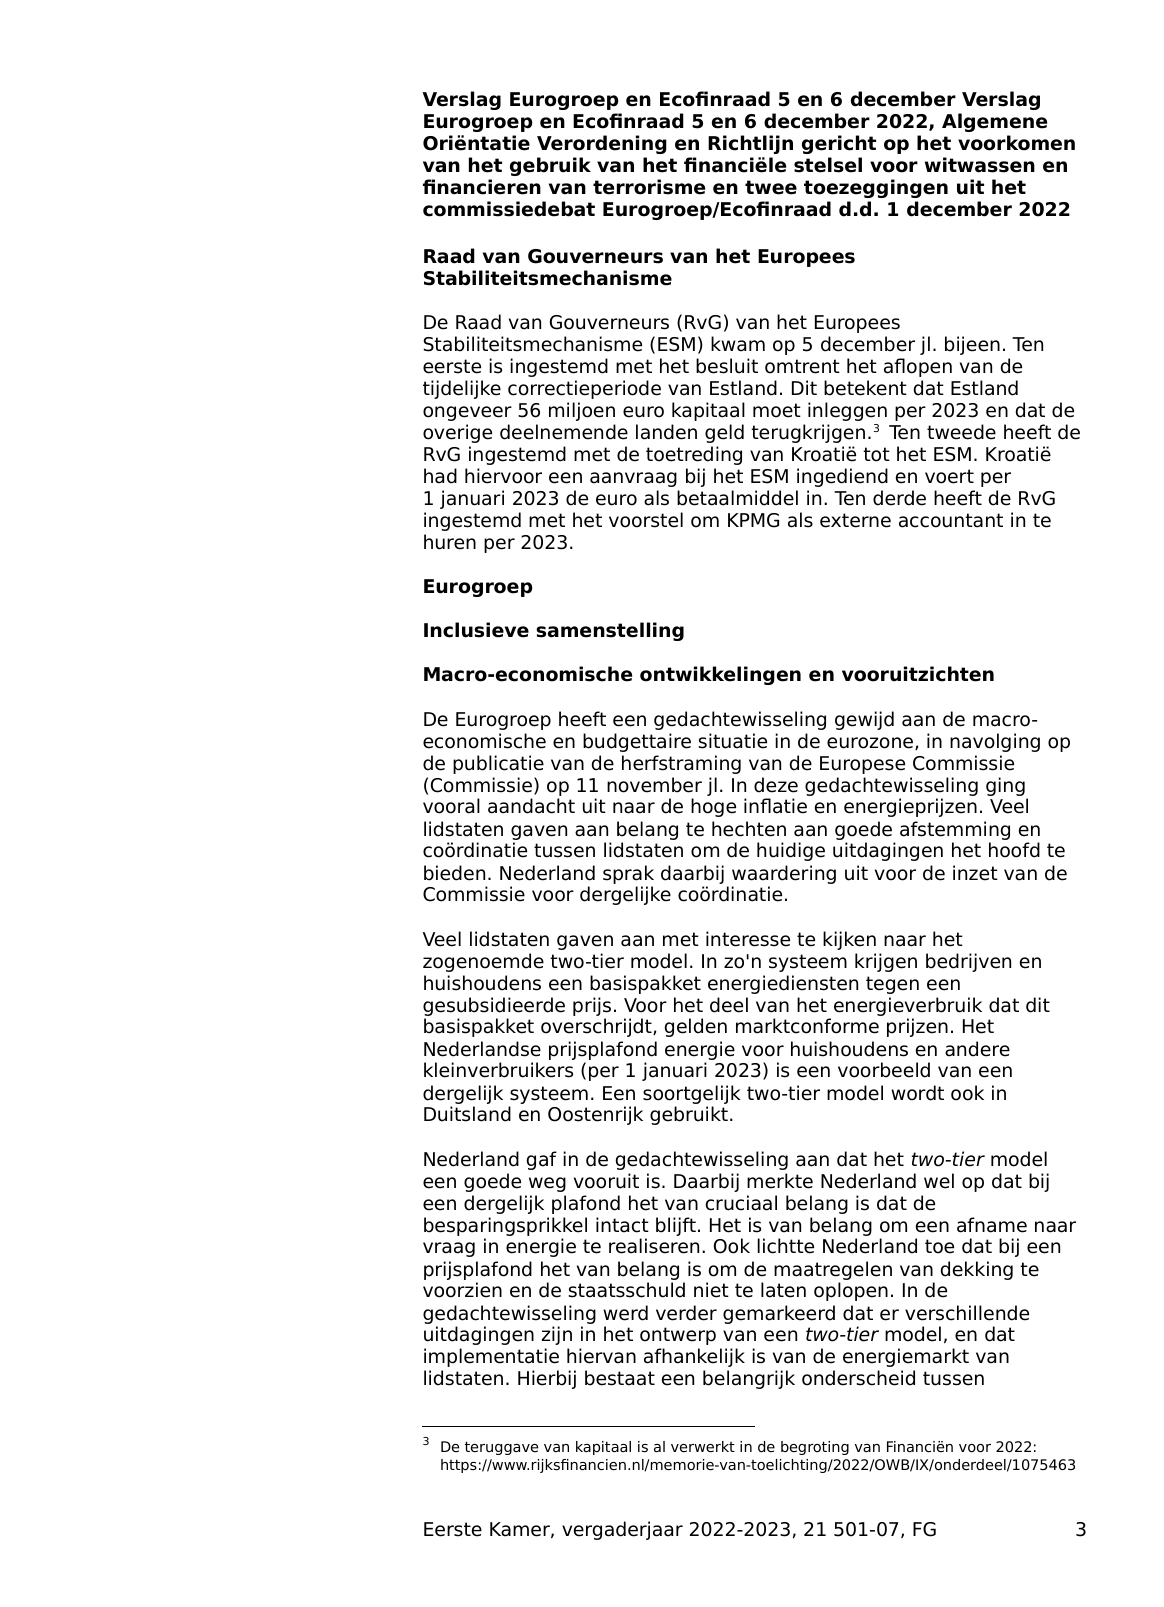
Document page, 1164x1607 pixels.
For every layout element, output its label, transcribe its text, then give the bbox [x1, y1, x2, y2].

subtitle Inclusieve samenstelling [422, 620, 1087, 642]
text Nederland gaf in de gedachtewisseling aan dat het two-tier model een goede weg vooruit is. Daarbij merkte Nederland wel op dat bij een dergelijk plafond het van cruciaal belang is dat de besparingsprikkel intact blijft. Het is van belang om een afname naar vraag in energie te realiseren. Ook lichtte Nederland toe dat bij een prijsplafond het van belang is om de maatregelen van dekking te voorzien en de staatsschuld niet te laten oplopen. In de gedachtewisseling werd verder gemarkeerd dat er verschillende uitdagingen zijn in het ontwerp van een two-tier model, en dat implementatie hiervan afhankelijk is van de energiemarkt van lidstaten. Hierbij bestaat een belangrijk onderscheid tussen [422, 1148, 1087, 1390]
subtitle Macro-economische ontwikkelingen en vooruitzichten [422, 664, 1087, 686]
text Veel lidstaten gaven aan met interesse te kijken naar het zogenoemde two-tier model. In zo'n systeem krijgen bedrijven en huishoudens een basispakket energiediensten tegen een gesubsidieerde prijs. Voor het deel van het energieverbruik dat dit basispakket overschrijdt, gelden marktconforme prijzen. Het Nederlandse prijsplafond energie voor huishoudens en andere kleinverbruikers (per 1 januari 2023) is een voorbeeld van een dergelijk systeem. Een soortgelijk two-tier model wordt ook in Duitsland en Oostenrijk gebruikt. [422, 928, 1087, 1126]
subtitle Verslag Eurogroep en Ecofinraad 5 en 6 december Verslag Eurogroep en Ecofinraad 5 en 6 december 2022, Algemene Oriëntatie Verordening en Richtlijn gericht op het voorkomen van het gebruik van het financiële stelsel voor witwassen en financieren van terrorisme en twee toezeggingen uit het commissiedebat Eurogroep/Ecofinraad d.d. 1 december 2022 [422, 89, 1087, 221]
text De Raad van Gouverneurs (RvG) van het Europees Stabiliteitsmechanisme (ESM) kwam op 5 december jl. bijeen. Ten eerste is ingestemd met het besluit omtrent het aflopen van de tijdelijke correctieperiode van Estland. Dit betekent dat Estland ongeveer 56 miljoen euro kapitaal moet inleggen per 2023 en dat de overige deelnemende landen geld terugkrijgen. Ten tweede heeft de RvG ingestemd met de toetreding van Kroatië tot het ESM. Kroatië had hiervoor een aanvraag bij het ESM ingediend en voert per 1 januari 2023 de euro als betaalmiddel in. Ten derde heeft de RvG ingestemd met het voorstel om KPMG als externe accountant in te huren per 2023. [422, 312, 1087, 554]
subtitle Raad van Gouverneurs van het Europees Stabiliteitsmechanisme [422, 246, 1087, 290]
text De Eurogroep heeft een gedachtewisseling gewijd aan de macro-economische en budgettaire situatie in de eurozone, in navolging op de publicatie van de herfstraming van de Europese Commissie (Commissie) op 11 november jl. In deze gedachtewisseling ging vooral aandacht uit naar de hoge inflatie en energieprijzen. Veel lidstaten gaven aan belang te hechten aan goede afstemming en coördinatie tussen lidstaten om de huidige uitdagingen het hoofd te bieden. Nederland sprak daarbij waardering uit voor de inzet van de Commissie voor dergelijke coördinatie. [422, 708, 1087, 906]
text De teruggave van kapitaal is al verwerkt in de begroting van Financiën voor 2022: https://www.rijksfinancien.nl/memorie-van-toelichting/2022/OWB/IX/onderdeel/1075463 [422, 1435, 1087, 1474]
subtitle Eurogroep [422, 576, 1087, 598]
